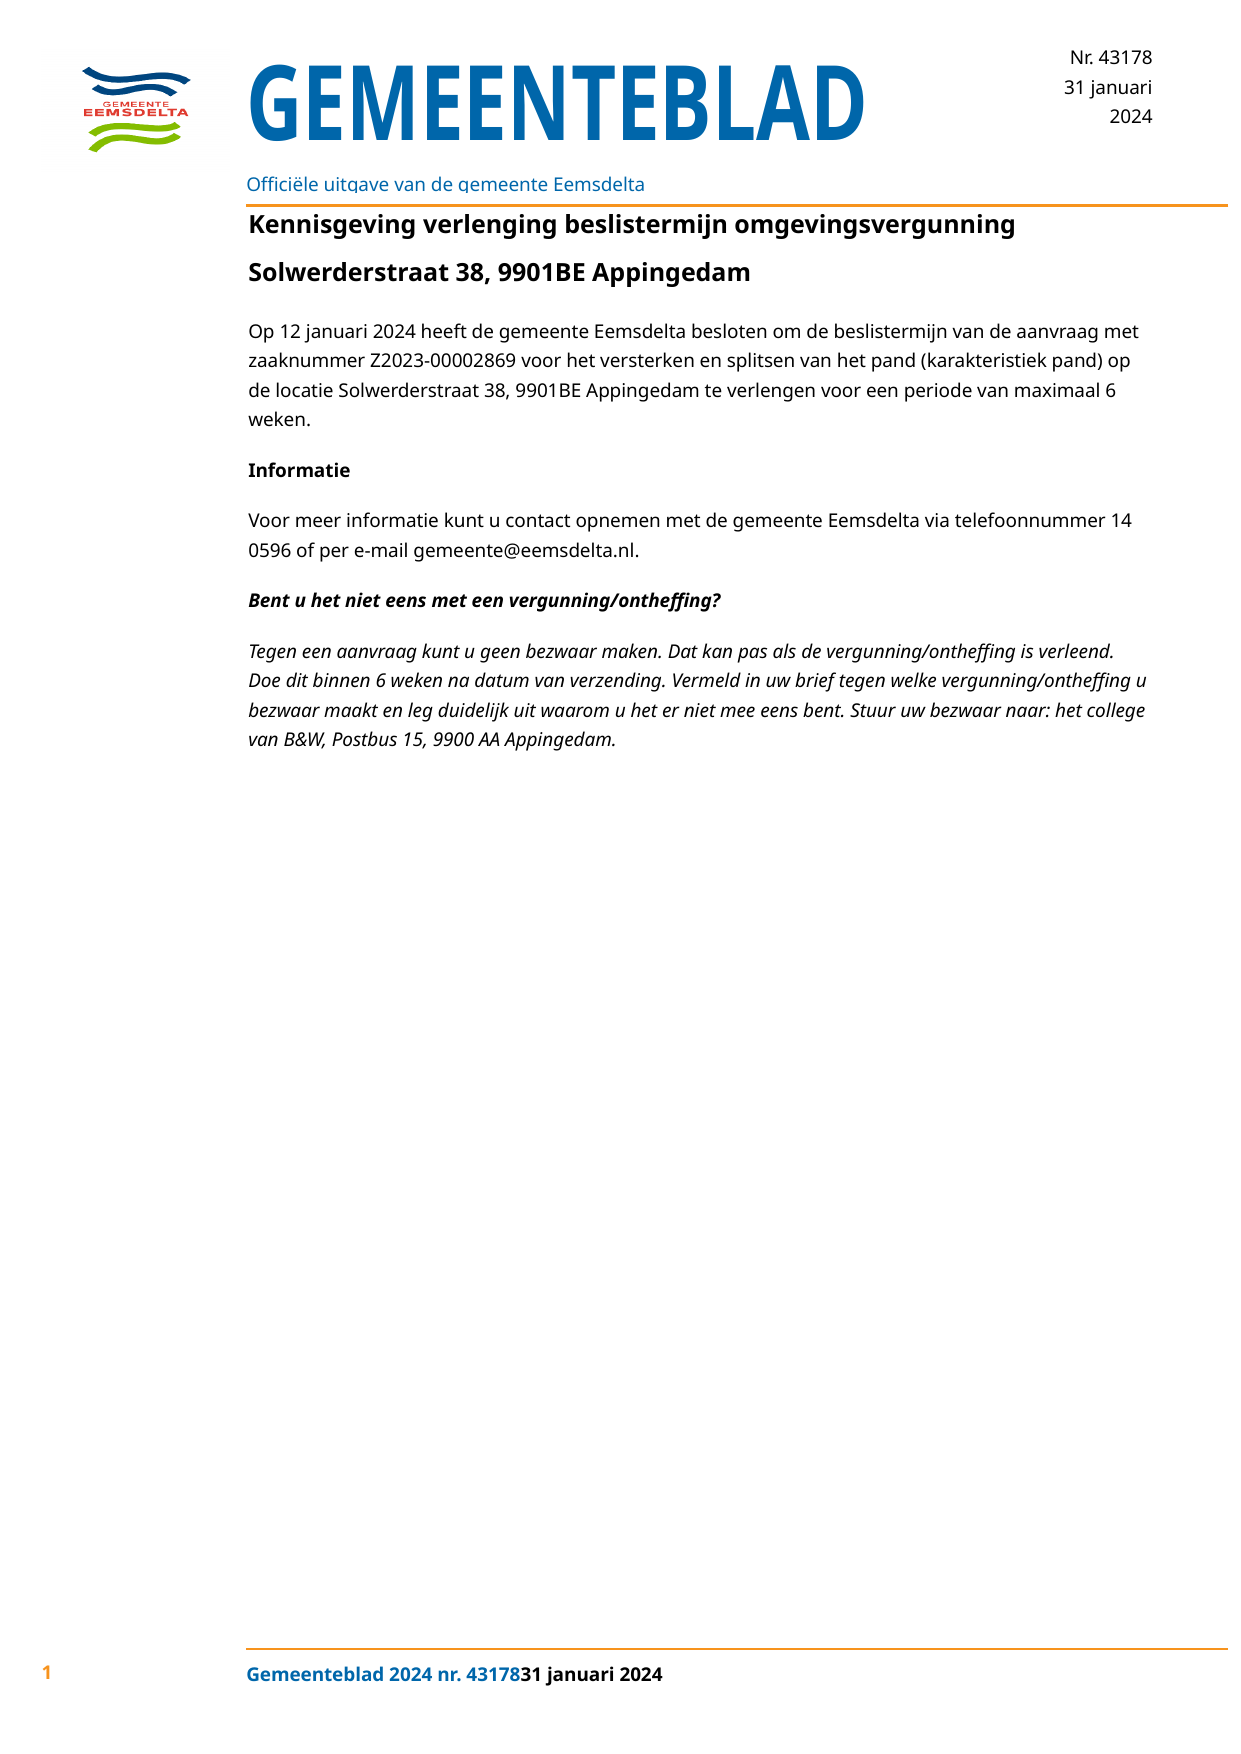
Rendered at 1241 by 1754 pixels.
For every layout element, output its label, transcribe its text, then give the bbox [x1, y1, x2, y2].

text Op 12 januari 2024 heeft de gemeente Eemsdelta besloten om de beslistermijn van de aanvraag met zaaknummer Z2023-00002869 voor het versterken en splitsen van het pand (karakteristiek pand) op de locatie Solwerderstraat 38, 9901BE Appingedam te verlengen voor een periode van maximaal 6 weken. [248, 318, 1152, 432]
picture [41, 47, 231, 172]
text Bent u het niet eens met een vergunning/ontheffing? [248, 587, 1152, 613]
text Informatie [248, 457, 1152, 483]
text Voor meer informatie kunt u contact opnemen met de gemeente Eemsdelta via telefoonnummer 14 0596 of per e-mail gemeente@eemsdelta.nl. [248, 507, 1152, 563]
text Tegen een aanvraag kunt u geen bezwaar maken. Dat kan pas als de vergunning/ontheffing is verleend. Doe dit binnen 6 weken na datum van verzending. Vermeld in uw brief tegen welke vergunning/ontheffing u bezwaar maakt en leg duidelijk uit waarom u het er niet mee eens bent. Stuur uw bezwaar naar: het college van B&W, Postbus 15, 9900 AA Appingedam. [248, 638, 1152, 752]
text Kennisgeving verlenging beslistermijn omgevingsvergunning Solwerderstraat 38, 9901BE Appingedam [248, 207, 1152, 288]
